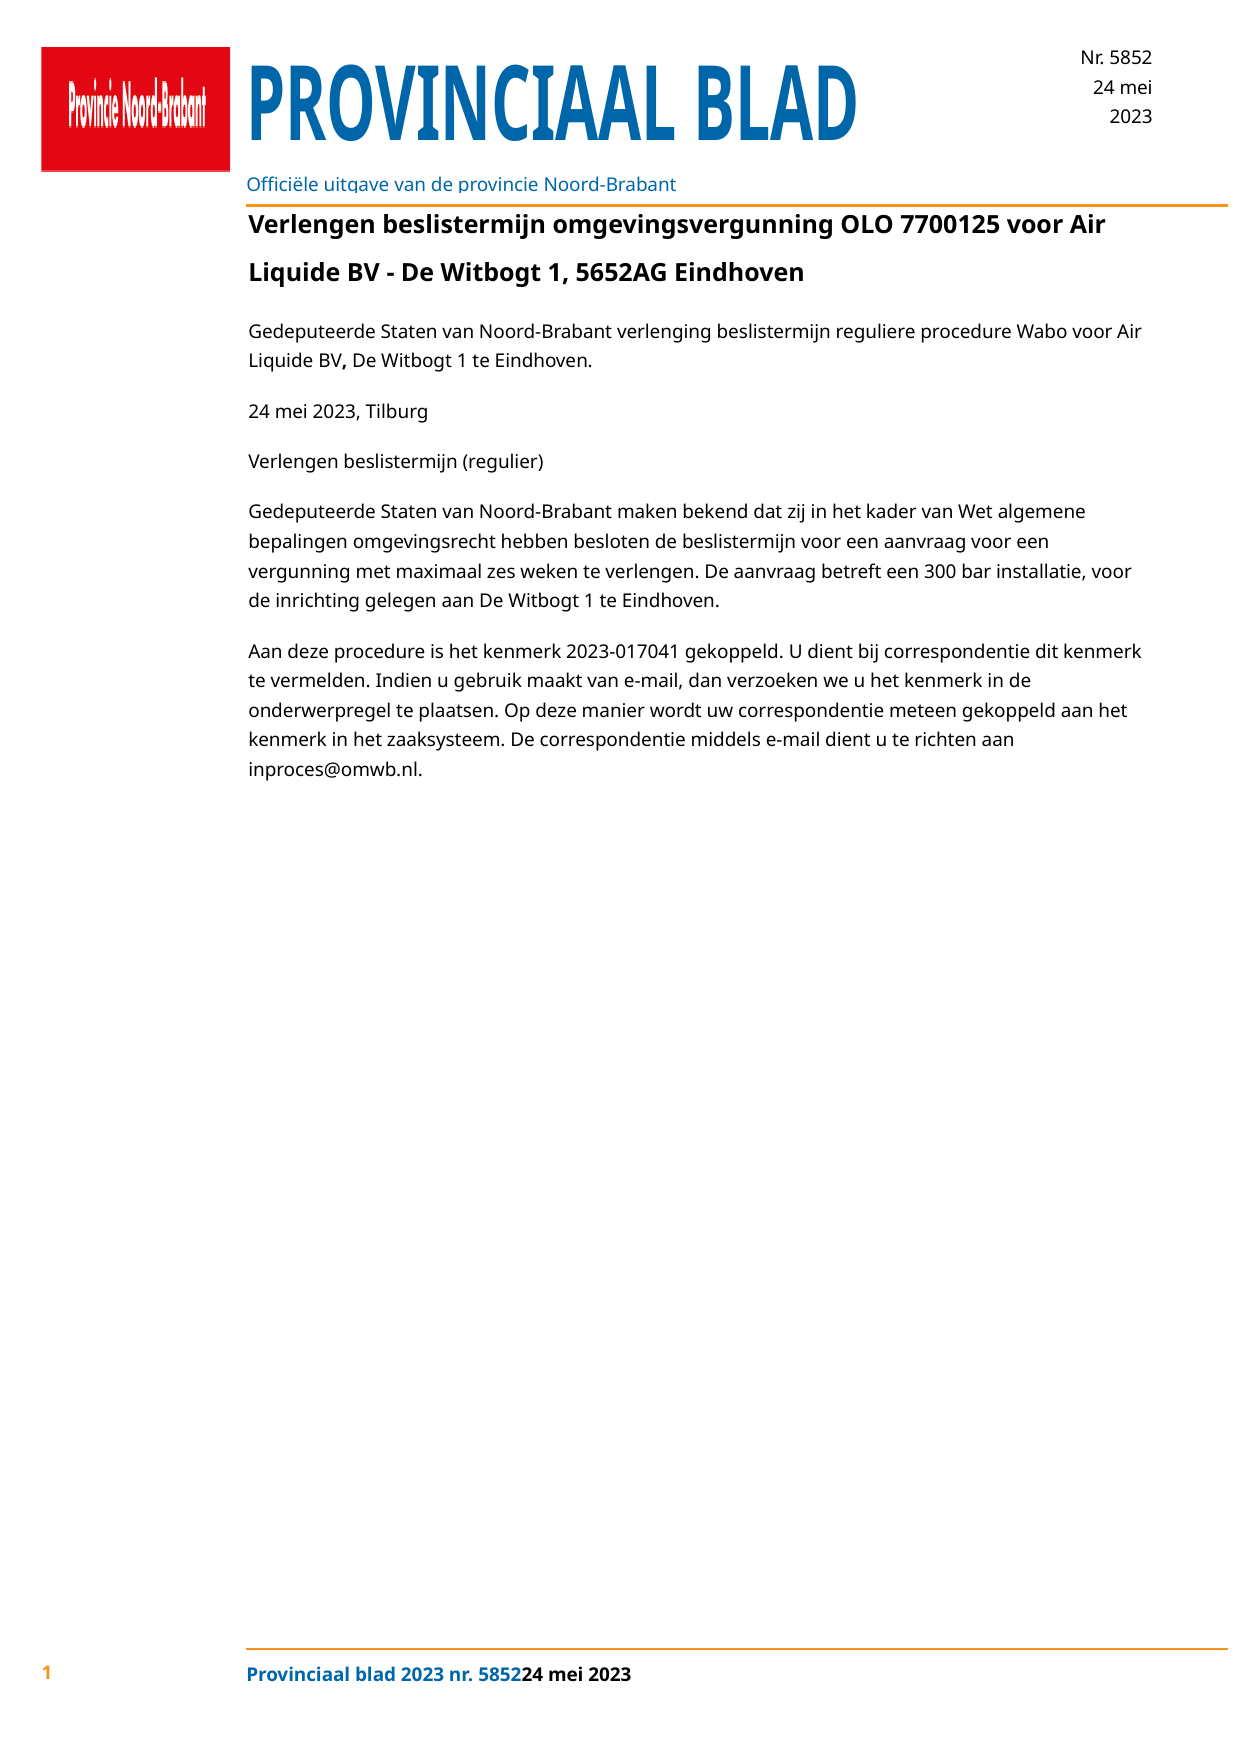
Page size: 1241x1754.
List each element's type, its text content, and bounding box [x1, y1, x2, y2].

text Verlengen beslistermijn omgevingsvergunning OLO 7700125 voor Air Liquide BV - De Witbogt 1, 5652AG Eindhoven [248, 207, 1152, 288]
picture [41, 47, 231, 172]
text 24 mei 2023, Tilburg [248, 398, 1152, 424]
text Gedeputeerde Staten van Noord-Brabant maken bekend dat zij in het kader van Wet algemene bepalingen omgevingsrecht hebben besloten de beslistermijn voor een aanvraag voor een vergunning met maximaal zes weken te verlengen. De aanvraag betreft een 300 bar installatie, voor de inrichting gelegen aan De Witbogt 1 te Eindhoven. [248, 499, 1152, 613]
text Verlengen beslistermijn (regulier) [248, 448, 1152, 474]
text Aan deze procedure is het kenmerk 2023-017041 gekoppeld. U dient bij correspondentie dit kenmerk te vermelden. Indien u gebruik maakt van e-mail, dan verzoeken we u het kenmerk in de onderwerpregel te plaatsen. Op deze manier wordt uw correspondentie meteen gekoppeld aan het kenmerk in het zaaksysteem. De correspondentie middels e-mail dient u te richten aan inproces@omwb.nl. [248, 638, 1152, 782]
text Gedeputeerde Staten van Noord-Brabant verlenging beslistermijn reguliere procedure Wabo voor Air Liquide BV, De Witbogt 1 te Eindhoven. [248, 318, 1152, 373]
